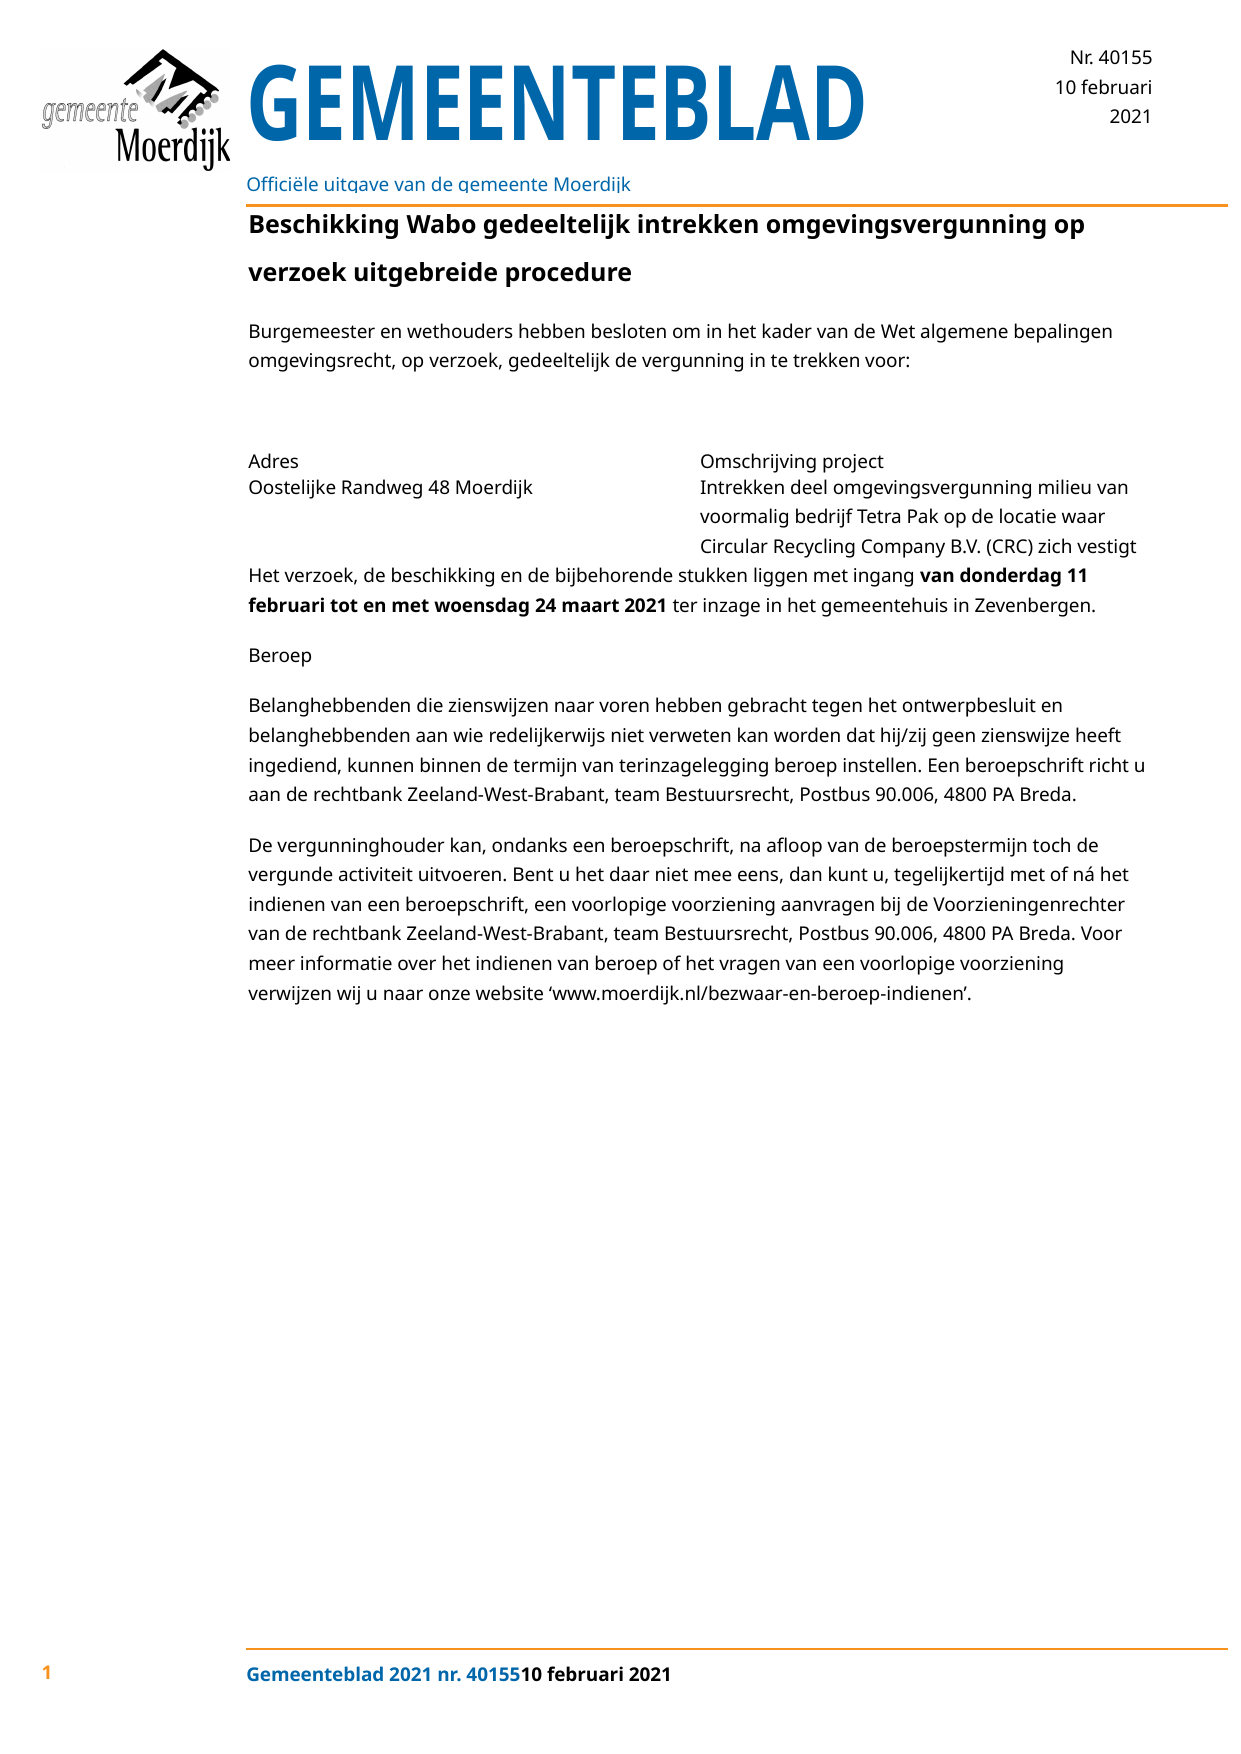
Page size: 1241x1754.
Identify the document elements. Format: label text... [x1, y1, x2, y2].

text Beroep [248, 642, 1152, 668]
text Belanghebbenden die zienswijzen naar voren hebben gebracht tegen het ontwerpbesluit en belanghebbenden aan wie redelijkerwijs niet verweten kan worden dat hij/zij geen zienswijze heeft ingediend, kunnen binnen de termijn van terinzagelegging beroep instellen. Een beroepschrift richt u aan de rechtbank Zeeland-West-Brabant, team Bestuursrecht, Postbus 90.006, 4800 PA Breda. [248, 693, 1152, 807]
table_header Omschrijving project [700, 449, 1152, 474]
picture [41, 47, 231, 172]
text Beschikking Wabo gedeeltelijk intrekken omgevingsvergunning op verzoek uitgebreide procedure [248, 207, 1152, 288]
table_cell Oostelijke Randweg 48 Moerdijk [248, 474, 700, 559]
text De vergunninghouder kan, ondanks een beroepschrift, na afloop van de beroepstermijn toch de vergunde activiteit uitvoeren. Bent u het daar niet mee eens, dan kunt u, tegelijkertijd met of ná het indienen van een beroepschrift, een voorlopige voorziening aanvragen bij de Voorzieningenrechter van de rechtbank Zeeland-West-Brabant, team Bestuursrecht, Postbus 90.006, 4800 PA Breda. Voor meer informatie over het indienen van beroep of het vragen van een voorlopige voorziening verwijzen wij u naar onze website ‘www.moerdijk.nl/bezwaar-en-beroep-indienen’. [248, 832, 1152, 1006]
table_cell Intrekken deel omgevingsvergunning milieu van voormalig bedrijf Tetra Pak op de locatie waar Circular Recycling Company B.V. (CRC) zich vestigt [700, 474, 1152, 559]
text Het verzoek, de beschikking en de bijbehorende stukken liggen met ingang van donderdag 11 februari tot en met woensdag 24 maart 2021 ter inzage in het gemeentehuis in Zevenbergen. [248, 562, 1152, 618]
text Burgemeester en wethouders hebben besloten om in het kader van de Wet algemene bepalingen omgevingsrecht, op verzoek, gedeeltelijk de vergunning in te trekken voor: [248, 318, 1152, 373]
table_header Adres [248, 449, 700, 474]
